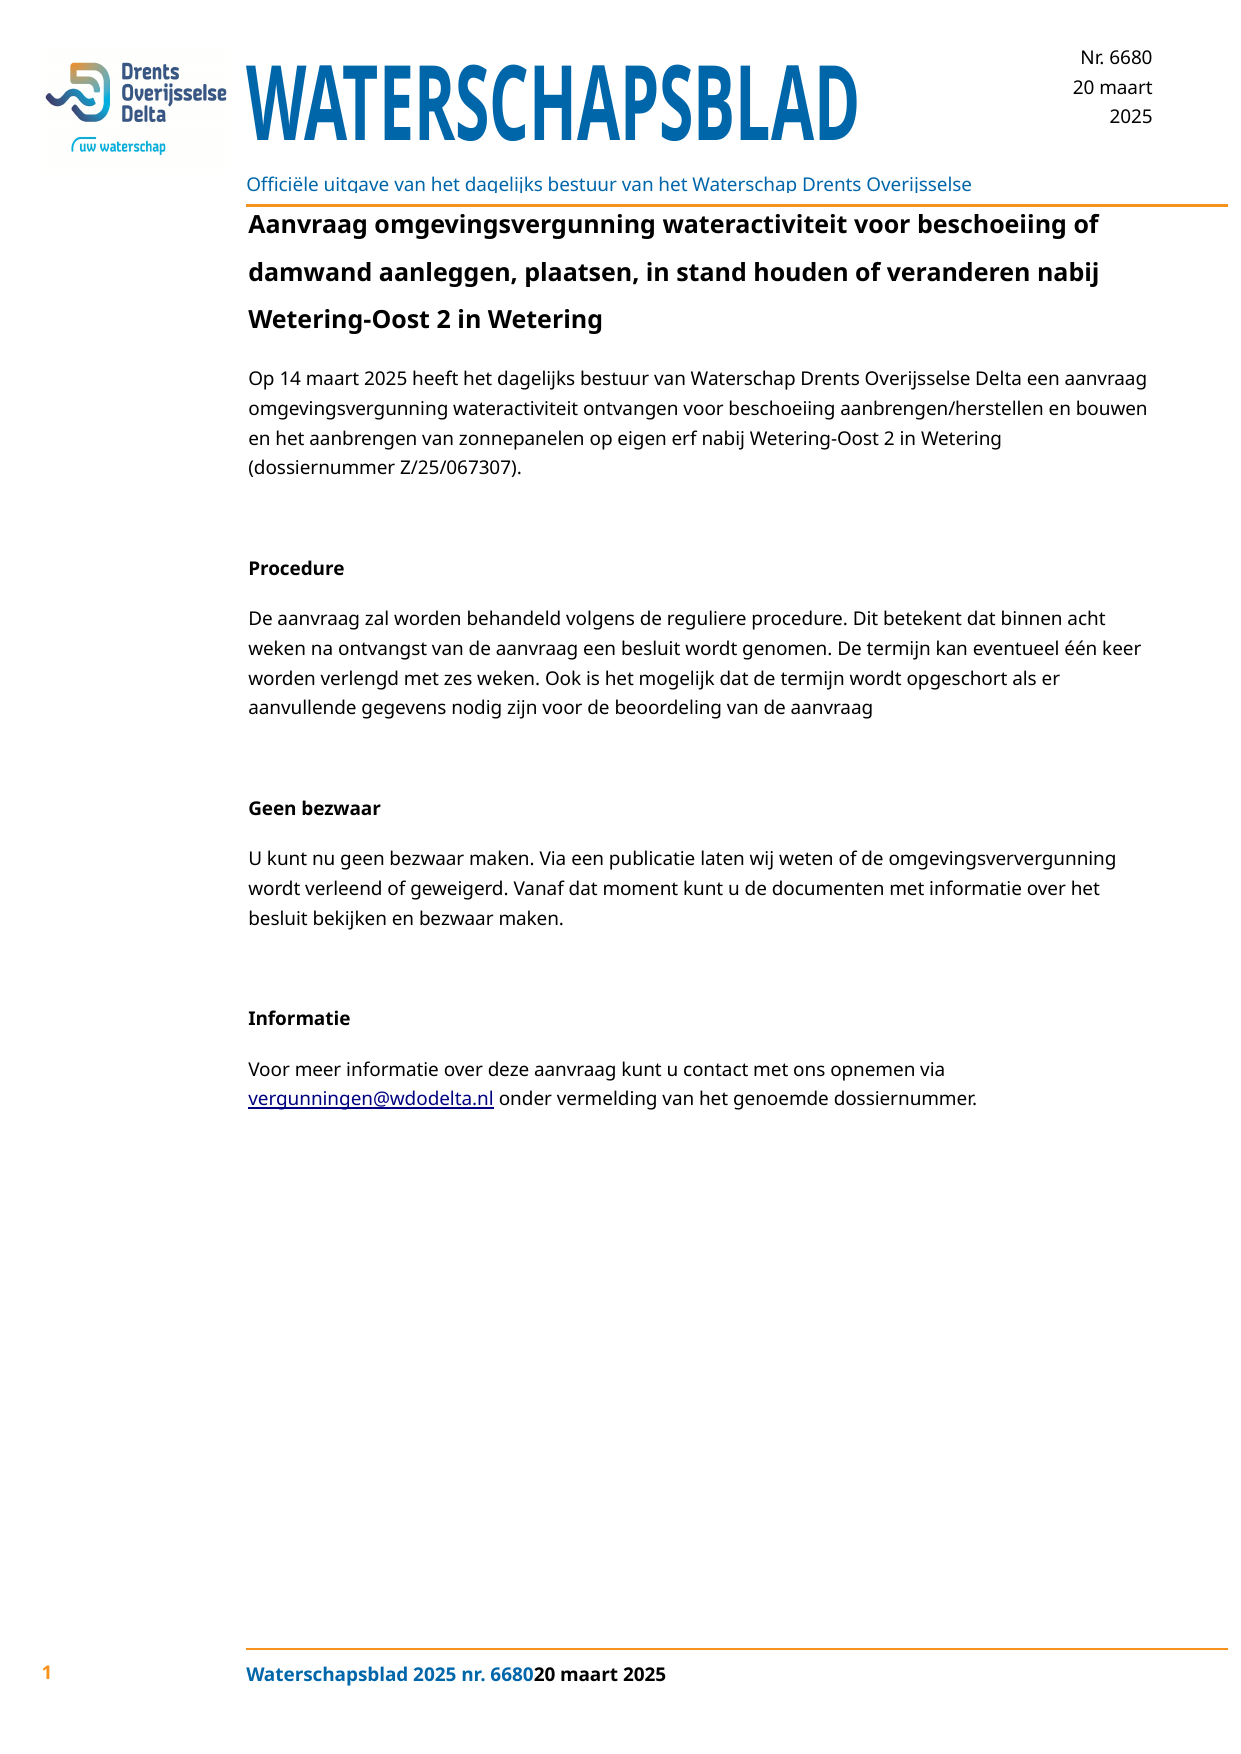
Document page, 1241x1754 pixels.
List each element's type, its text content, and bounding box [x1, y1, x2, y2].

text De aanvraag zal worden behandeld volgens de reguliere procedure. Dit betekent dat binnen acht weken na ontvangst van de aanvraag een besluit wordt genomen. De termijn kan eventueel één keer worden verlengd met zes weken. Ook is het mogelijk dat de termijn wordt opgeschort als er aanvullende gegevens nodig zijn voor de beoordeling van de aanvraag [248, 606, 1152, 720]
text Aanvraag omgevingsvergunning wateractiviteit voor beschoeiing of damwand aanleggen, plaatsen, in stand houden of veranderen nabij Wetering-Oost 2 in Wetering [248, 207, 1152, 336]
picture [41, 47, 231, 172]
text Procedure [248, 555, 1152, 581]
text Geen bezwaar [248, 795, 1152, 821]
text Voor meer informatie over deze aanvraag kunt u contact met ons opnemen via vergunningen@wdodelta.nl onder vermelding van het genoemde dossiernummer. [248, 1056, 1152, 1111]
text Op 14 maart 2025 heeft het dagelijks bestuur van Waterschap Drents Overijsselse Delta een aanvraag omgevingsvergunning wateractiviteit ontvangen voor beschoeiing aanbrengen/herstellen en bouwen en het aanbrengen van zonnepanelen op eigen erf nabij Wetering-Oost 2 in Wetering (dossiernummer Z/25/067307). [248, 366, 1152, 480]
text Informatie [248, 1006, 1152, 1031]
text U kunt nu geen bezwaar maken. Via een publicatie laten wij weten of de omgevingsververgunning wordt verleend of geweigerd. Vanaf dat moment kunt u de documenten met informatie over het besluit bekijken en bezwaar maken. [248, 846, 1152, 930]
